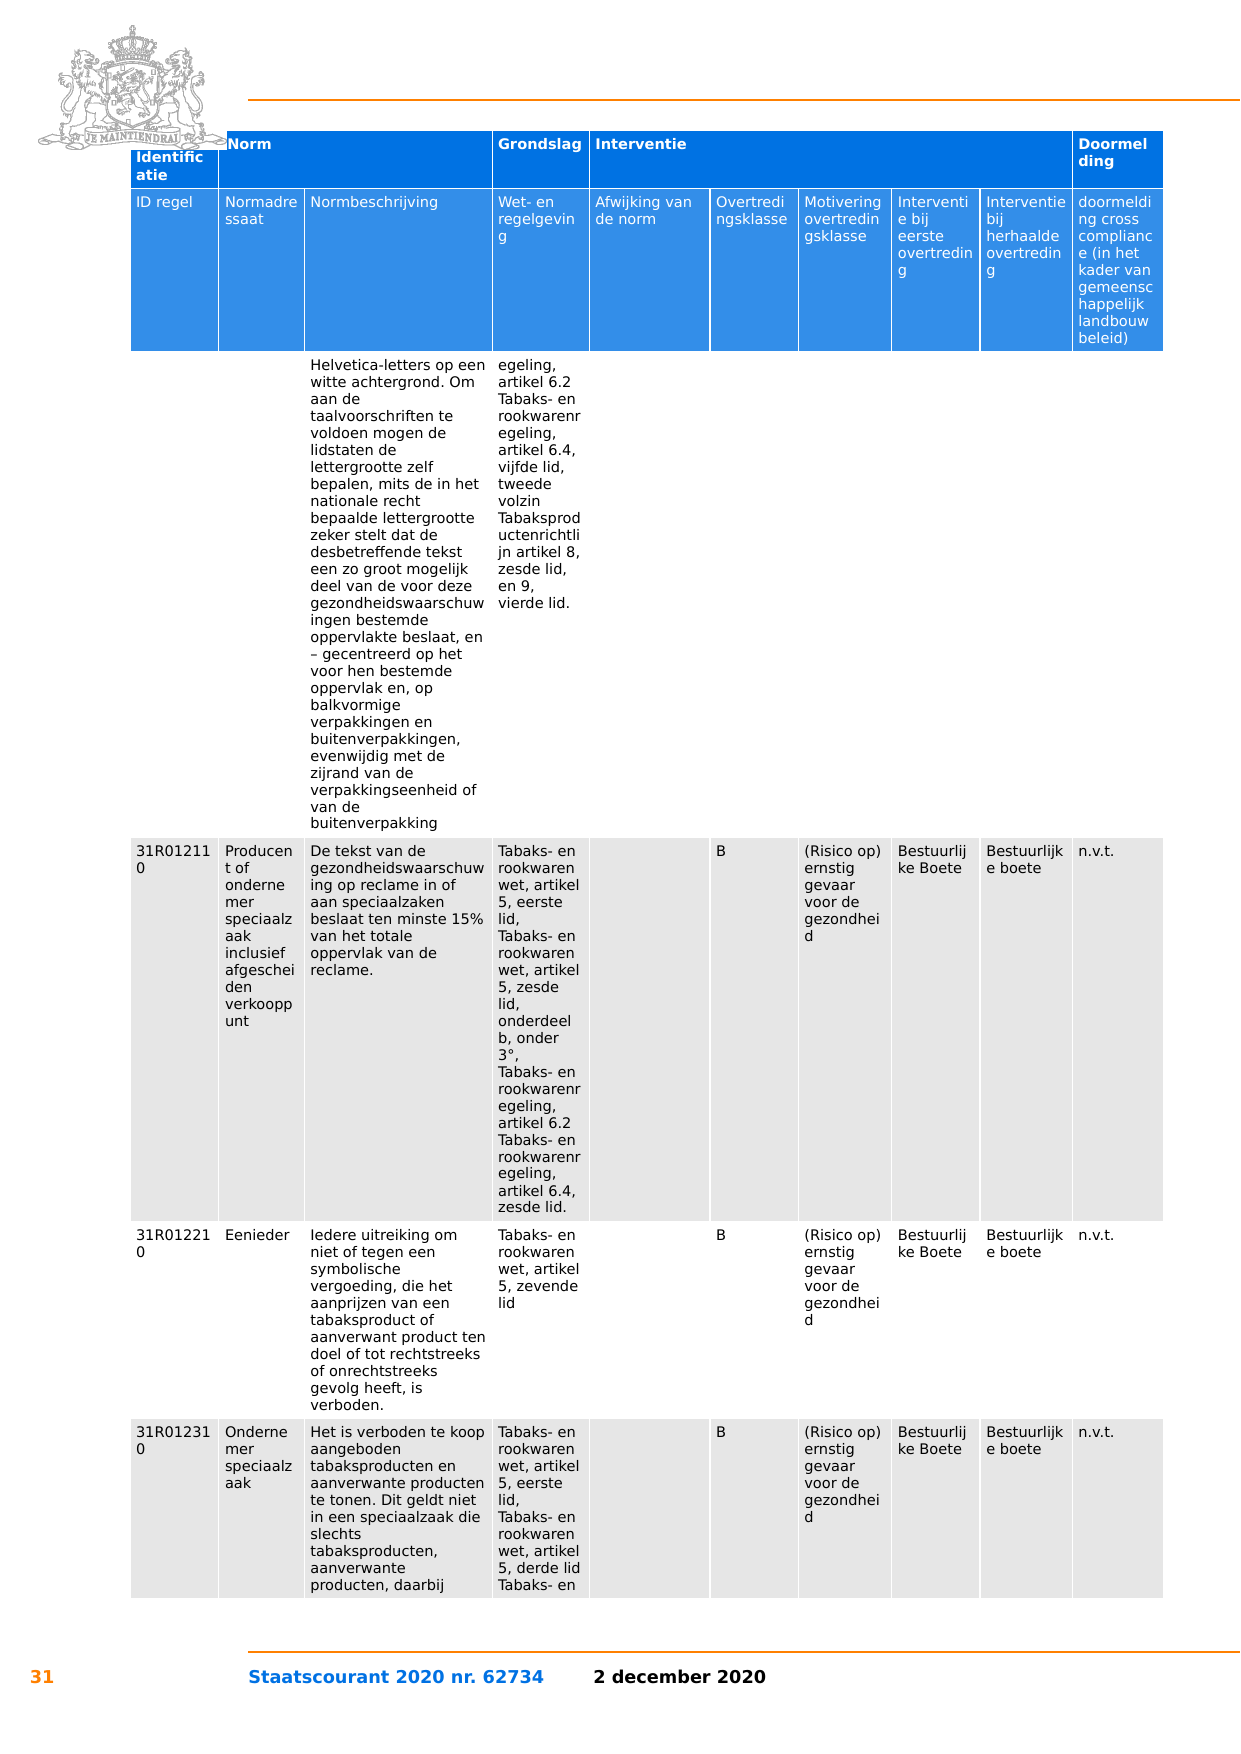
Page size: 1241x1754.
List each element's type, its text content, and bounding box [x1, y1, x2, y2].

table_cell [981, 352, 1072, 837]
table_cell (Risico op) ernstig gevaar voor de gezondheid [799, 1222, 891, 1418]
table_cell [590, 352, 709, 837]
table_cell [131, 352, 218, 837]
table_cell n.v.t. [1073, 838, 1163, 1221]
table_cell Afwijking van de norm [590, 189, 709, 351]
table_header Identificatie [131, 150, 218, 188]
table_cell Bestuurlijke boete [981, 1222, 1072, 1418]
table_cell 31R012110 [131, 838, 218, 1221]
table_cell Bestuurlijke Boete [892, 838, 979, 1221]
table_cell B [711, 1419, 798, 1598]
table_cell Normbeschrijving [305, 189, 492, 351]
table_cell Tabaks- en rookwarenwet, artikel 5, zevende lid [493, 1222, 589, 1418]
table_cell Tabaks- en rookwarenwet, artikel 5, eerste lid, Tabaks- en rookwarenwet, artikel 5, zesde lid, onderdeel b, onder 3°, Tabaks- en rookwarenregeling, artikel 6.2 Tabaks- en rookwarenregeling, artikel 6.4, zesde lid. [493, 838, 589, 1221]
table_cell [1073, 352, 1163, 837]
table_cell Iedere uitreiking om niet of tegen een symbolische vergoeding, die het aanprijzen van een tabaksproduct of aanverwant product ten doel of tot rechtstreeks of onrechtstreeks gevolg heeft, is verboden. [305, 1222, 492, 1418]
table_cell n.v.t. [1073, 1419, 1163, 1598]
table_cell B [711, 838, 798, 1221]
table_cell egeling, artikel 6.2 Tabaks- en rookwarenregeling, artikel 6.4, vijfde lid, tweede volzin Tabaksproductenrichtlijn artikel 8, zesde lid, en 9, vierde lid. [493, 352, 589, 837]
table_cell Het is verboden te koop aangeboden tabaksproducten en aanverwante producten te tonen. Dit geldt niet in een speciaalzaak die slechts tabaksproducten, aanverwante producten, daarbij [305, 1419, 492, 1598]
table_cell Tabaks- en rookwarenwet, artikel 5, eerste lid, Tabaks- en rookwarenwet, artikel 5, derde lid Tabaks- en [493, 1419, 589, 1598]
table_cell [799, 352, 891, 837]
table_cell ID regel [131, 189, 218, 351]
table_header Norm [219, 131, 492, 188]
table_cell Wet- en regelgeving [493, 189, 589, 351]
table_cell n.v.t. [1073, 1222, 1163, 1418]
table_cell Producent of ondernemer speciaalzaak inclusief afgescheiden verkooppunt [219, 838, 304, 1221]
table_cell [892, 352, 979, 837]
table_cell Interventie bij eerste overtreding [892, 189, 979, 351]
table_header Grondslag [493, 131, 589, 188]
table_cell Helvetica-letters op een witte achtergrond. Om aan de taalvoorschriften te voldoen mogen de lidstaten de lettergrootte zelf bepalen, mits de in het nationale recht bepaalde lettergrootte zeker stelt dat de desbetreffende tekst een zo groot mogelijk deel van de voor deze gezondheidswaarschuwingen bestemde oppervlakte beslaat, en – gecentreerd op het voor hen bestemde oppervlak en, op balkvormige verpakkingen en buitenverpakkingen, evenwijdig met de zijrand van de verpakkingseenheid of van de buitenverpakking [305, 352, 492, 837]
table_cell 31R012310 [131, 1419, 218, 1598]
picture [38, 25, 227, 150]
table_cell [711, 352, 798, 837]
table_cell Bestuurlijke boete [981, 838, 1072, 1221]
table_cell B [711, 1222, 798, 1418]
table_cell Bestuurlijke Boete [892, 1222, 979, 1418]
table_cell (Risico op) ernstig gevaar voor de gezondheid [799, 1419, 891, 1598]
table_cell Eenieder [219, 1222, 304, 1418]
table_cell Bestuurlijke Boete [892, 1419, 979, 1598]
table_cell [590, 838, 709, 1221]
table_cell Overtredingsklasse [711, 189, 798, 351]
table_cell [590, 1419, 709, 1598]
table_cell [219, 352, 304, 837]
table_cell Normadressaat [219, 189, 304, 351]
table_cell 31R012210 [131, 1222, 218, 1418]
table_cell Motivering overtredingsklasse [799, 189, 891, 351]
table_cell De tekst van de gezondheidswaarschuwing op reclame in of aan speciaalzaken beslaat ten minste 15% van het totale oppervlak van de reclame. [305, 838, 492, 1221]
table_cell Interventie bij herhaalde overtreding [981, 189, 1072, 351]
table_cell Bestuurlijke boete [981, 1419, 1072, 1598]
table_cell (Risico op) ernstig gevaar voor de gezondheid [799, 838, 891, 1221]
table_header Doormelding [1073, 131, 1163, 188]
table_cell doormelding cross compliance (in het kader van gemeenschappelijk landbouwbeleid) [1073, 189, 1163, 351]
table_cell Ondernemer speciaalzaak [219, 1419, 304, 1598]
table_cell [590, 1222, 709, 1418]
table_header Interventie [590, 131, 1072, 188]
